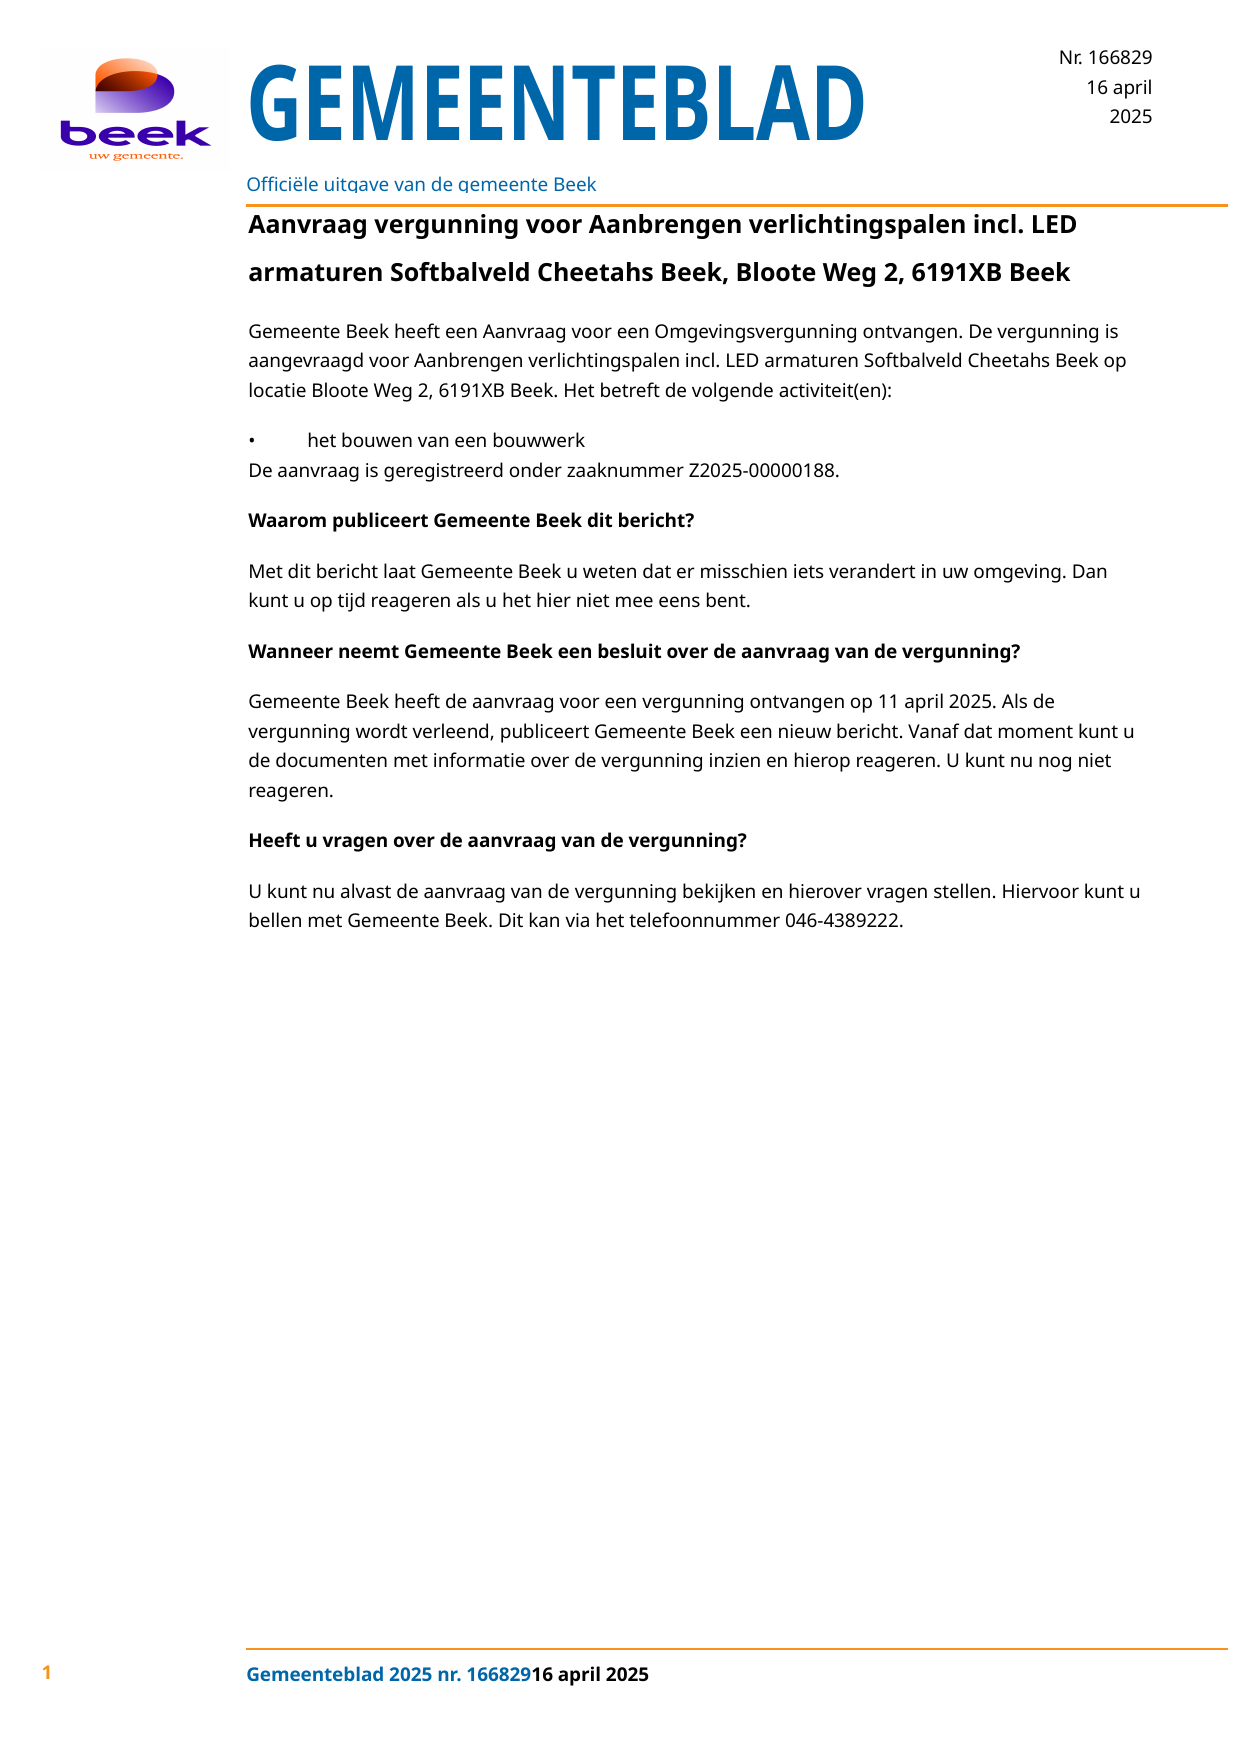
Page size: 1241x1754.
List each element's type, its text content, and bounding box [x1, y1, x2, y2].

text Gemeente Beek heeft een Aanvraag voor een Omgevingsvergunning ontvangen. De vergunning is aangevraagd voor Aanbrengen verlichtingspalen incl. LED armaturen Softbalveld Cheetahs Beek op locatie Bloote Weg 2, 6191XB Beek. Het betreft de volgende activiteit(en): [248, 318, 1152, 403]
text Met dit bericht laat Gemeente Beek u weten dat er misschien iets verandert in uw omgeving. Dan kunt u op tijd reageren als u het hier niet mee eens bent. [248, 558, 1152, 613]
list het bouwen van een bouwwerk [248, 427, 1152, 453]
text U kunt nu alvast de aanvraag van de vergunning bekijken en hierover vragen stellen. Hiervoor kunt u bellen met Gemeente Beek. Dit kan via het telefoonnummer 046-4389222. [248, 878, 1152, 933]
text Heeft u vragen over de aanvraag van de vergunning? [248, 827, 1152, 853]
picture [41, 47, 231, 172]
text Wanneer neemt Gemeente Beek een besluit over de aanvraag van de vergunning? [248, 638, 1152, 664]
text Aanvraag vergunning voor Aanbrengen verlichtingspalen incl. LED armaturen Softbalveld Cheetahs Beek, Bloote Weg 2, 6191XB Beek [248, 207, 1152, 288]
text Gemeente Beek heeft de aanvraag voor een vergunning ontvangen op 11 april 2025. Als de vergunning wordt verleend, publiceert Gemeente Beek een nieuw bericht. Vanaf dat moment kunt u de documenten met informatie over de vergunning inzien en hierop reageren. U kunt nu nog niet reageren. [248, 688, 1152, 803]
text De aanvraag is geregistreerd onder zaaknummer Z2025-00000188. [248, 457, 1152, 483]
text Waarom publiceert Gemeente Beek dit bericht? [248, 507, 1152, 533]
